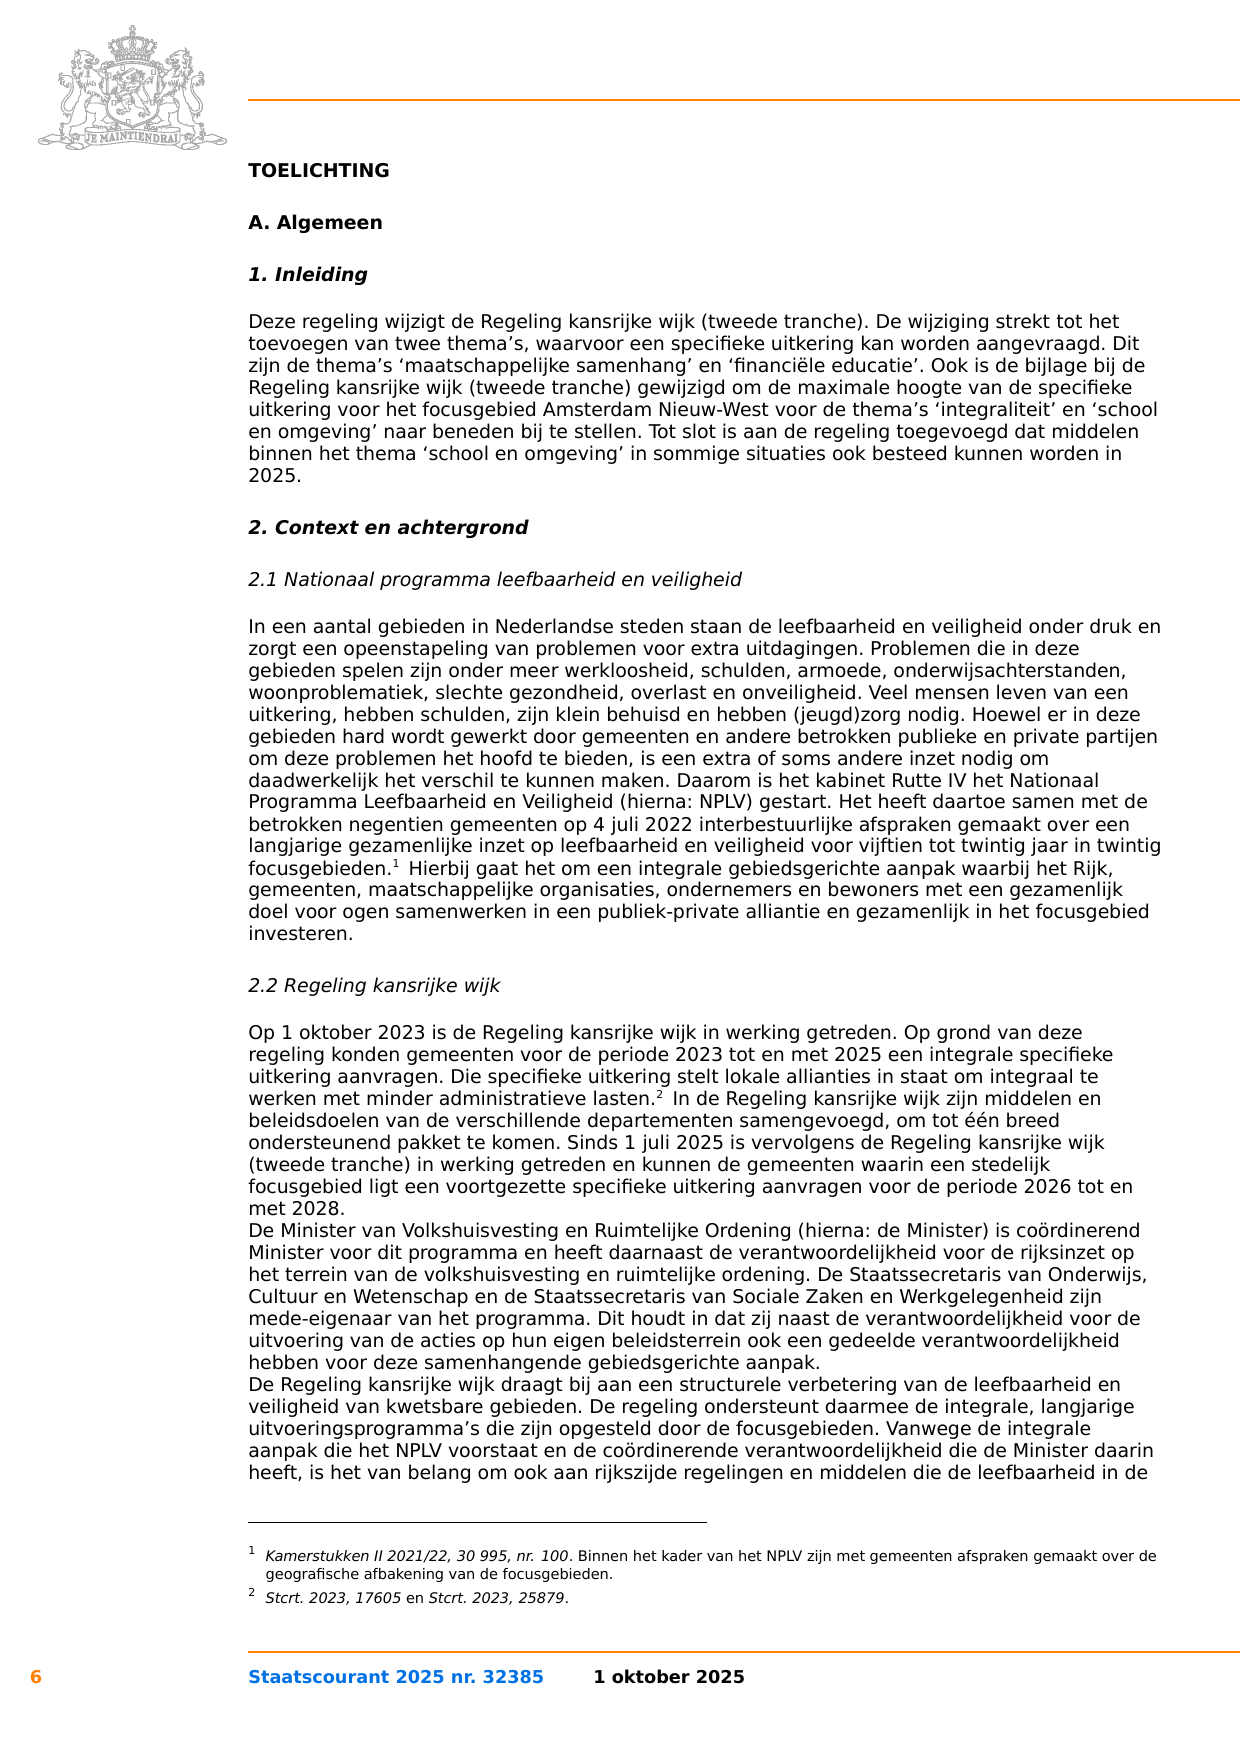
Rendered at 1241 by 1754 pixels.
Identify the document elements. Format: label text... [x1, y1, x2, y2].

subtitle 2.1 Nationaal programma leefbaarheid en veiligheid [248, 569, 1163, 591]
text Deze regeling wijzigt de Regeling kansrijke wijk (tweede tranche). De wijziging strekt tot het toevoegen van twee thema’s, waarvoor een specifieke uitkering kan worden aangevraagd. Dit zijn de thema’s ‘maatschappelijke samenhang’ en ‘financiële educatie’. Ook is de bijlage bij de Regeling kansrijke wijk (tweede tranche) gewijzigd om de maximale hoogte van de specifieke uitkering voor het focusgebied Amsterdam Nieuw-West voor de thema’s ‘integraliteit’ en ‘school en omgeving’ naar beneden bij te stellen. Tot slot is aan de regeling toegevoegd dat middelen binnen het thema ‘school en omgeving’ in sommige situaties ook besteed kunnen worden in 2025. [248, 311, 1163, 487]
text Op 1 oktober 2023 is de Regeling kansrijke wijk in werking getreden. Op grond van deze regeling konden gemeenten voor de periode 2023 tot en met 2025 een integrale specifieke uitkering aanvragen. Die specifieke uitkering stelt lokale allianties in staat om integraal te werken met minder administratieve lasten. In de Regeling kansrijke wijk zijn middelen en beleidsdoelen van de verschillende departementen samengevoegd, om tot één breed ondersteunend pakket te komen. Sinds 1 juli 2025 is vervolgens de Regeling kansrijke wijk (tweede tranche) in werking getreden en kunnen de gemeenten waarin een stedelijk focusgebied ligt een voortgezette specifieke uitkering aanvragen voor de periode 2026 tot en met 2028. [248, 1022, 1163, 1220]
subtitle 1. Inleiding [248, 264, 1163, 286]
text In een aantal gebieden in Nederlandse steden staan de leefbaarheid en veiligheid onder druk en zorgt een opeenstapeling van problemen voor extra uitdagingen. Problemen die in deze gebieden spelen zijn onder meer werkloosheid, schulden, armoede, onderwijsachterstanden, woonproblematiek, slechte gezondheid, overlast en onveiligheid. Veel mensen leven van een uitkering, hebben schulden, zijn klein behuisd en hebben (jeugd)zorg nodig. Hoewel er in deze gebieden hard wordt gewerkt door gemeenten en andere betrokken publieke en private partijen om deze problemen het hoofd te bieden, is een extra of soms andere inzet nodig om daadwerkelijk het verschil te kunnen maken. Daarom is het kabinet Rutte IV het Nationaal Programma Leefbaarheid en Veiligheid (hierna: NPLV) gestart. Het heeft daartoe samen met de betrokken negentien gemeenten op 4 juli 2022 interbestuurlijke afspraken gemaakt over een langjarige gezamenlijke inzet op leefbaarheid en veiligheid voor vijftien tot twintig jaar in twintig focusgebieden. Hierbij gaat het om een integrale gebiedsgerichte aanpak waarbij het Rijk, gemeenten, maatschappelijke organisaties, ondernemers en bewoners met een gezamenlijk doel voor ogen samenwerken in een publiek-private alliantie en gezamenlijk in het focusgebied investeren. [248, 616, 1163, 945]
picture [38, 25, 227, 150]
subtitle 2. Context en achtergrond [248, 517, 1163, 539]
subtitle TOELICHTING [248, 160, 1163, 182]
text De Regeling kansrijke wijk draagt bij aan een structurele verbetering van de leefbaarheid en veiligheid van kwetsbare gebieden. De regeling ondersteunt daarmee de integrale, langjarige uitvoeringsprogramma’s die zijn opgesteld door de focusgebieden. Vanwege de integrale aanpak die het NPLV voorstaat en de coördinerende verantwoordelijkheid die de Minister daarin heeft, is het van belang om ook aan rijkszijde regelingen en middelen die de leefbaarheid in de [248, 1374, 1163, 1484]
subtitle 2.2 Regeling kansrijke wijk [248, 975, 1163, 997]
text De Minister van Volkshuisvesting en Ruimtelijke Ordening (hierna: de Minister) is coördinerend Minister voor dit programma en heeft daarnaast de verantwoordelijkheid voor de rijksinzet op het terrein van de volkshuisvesting en ruimtelijke ordening. De Staatssecretaris van Onderwijs, Cultuur en Wetenschap en de Staatssecretaris van Sociale Zaken en Werkgelegenheid zijn mede-eigenaar van het programma. Dit houdt in dat zij naast de verantwoordelijkheid voor de uitvoering van de acties op hun eigen beleidsterrein ook een gedeelde verantwoordelijkheid hebben voor deze samenhangende gebiedsgerichte aanpak. [248, 1220, 1163, 1374]
text Kamerstukken II 2021/22, 30 995, nr. 100. Binnen het kader van het NPLV zijn met gemeenten afspraken gemaakt over de geografische afbakening van de focusgebieden. [248, 1544, 1163, 1583]
text Stcrt. 2023, 17605 en Stcrt. 2023, 25879. [248, 1586, 1163, 1608]
subtitle A. Algemeen [248, 212, 1163, 234]
